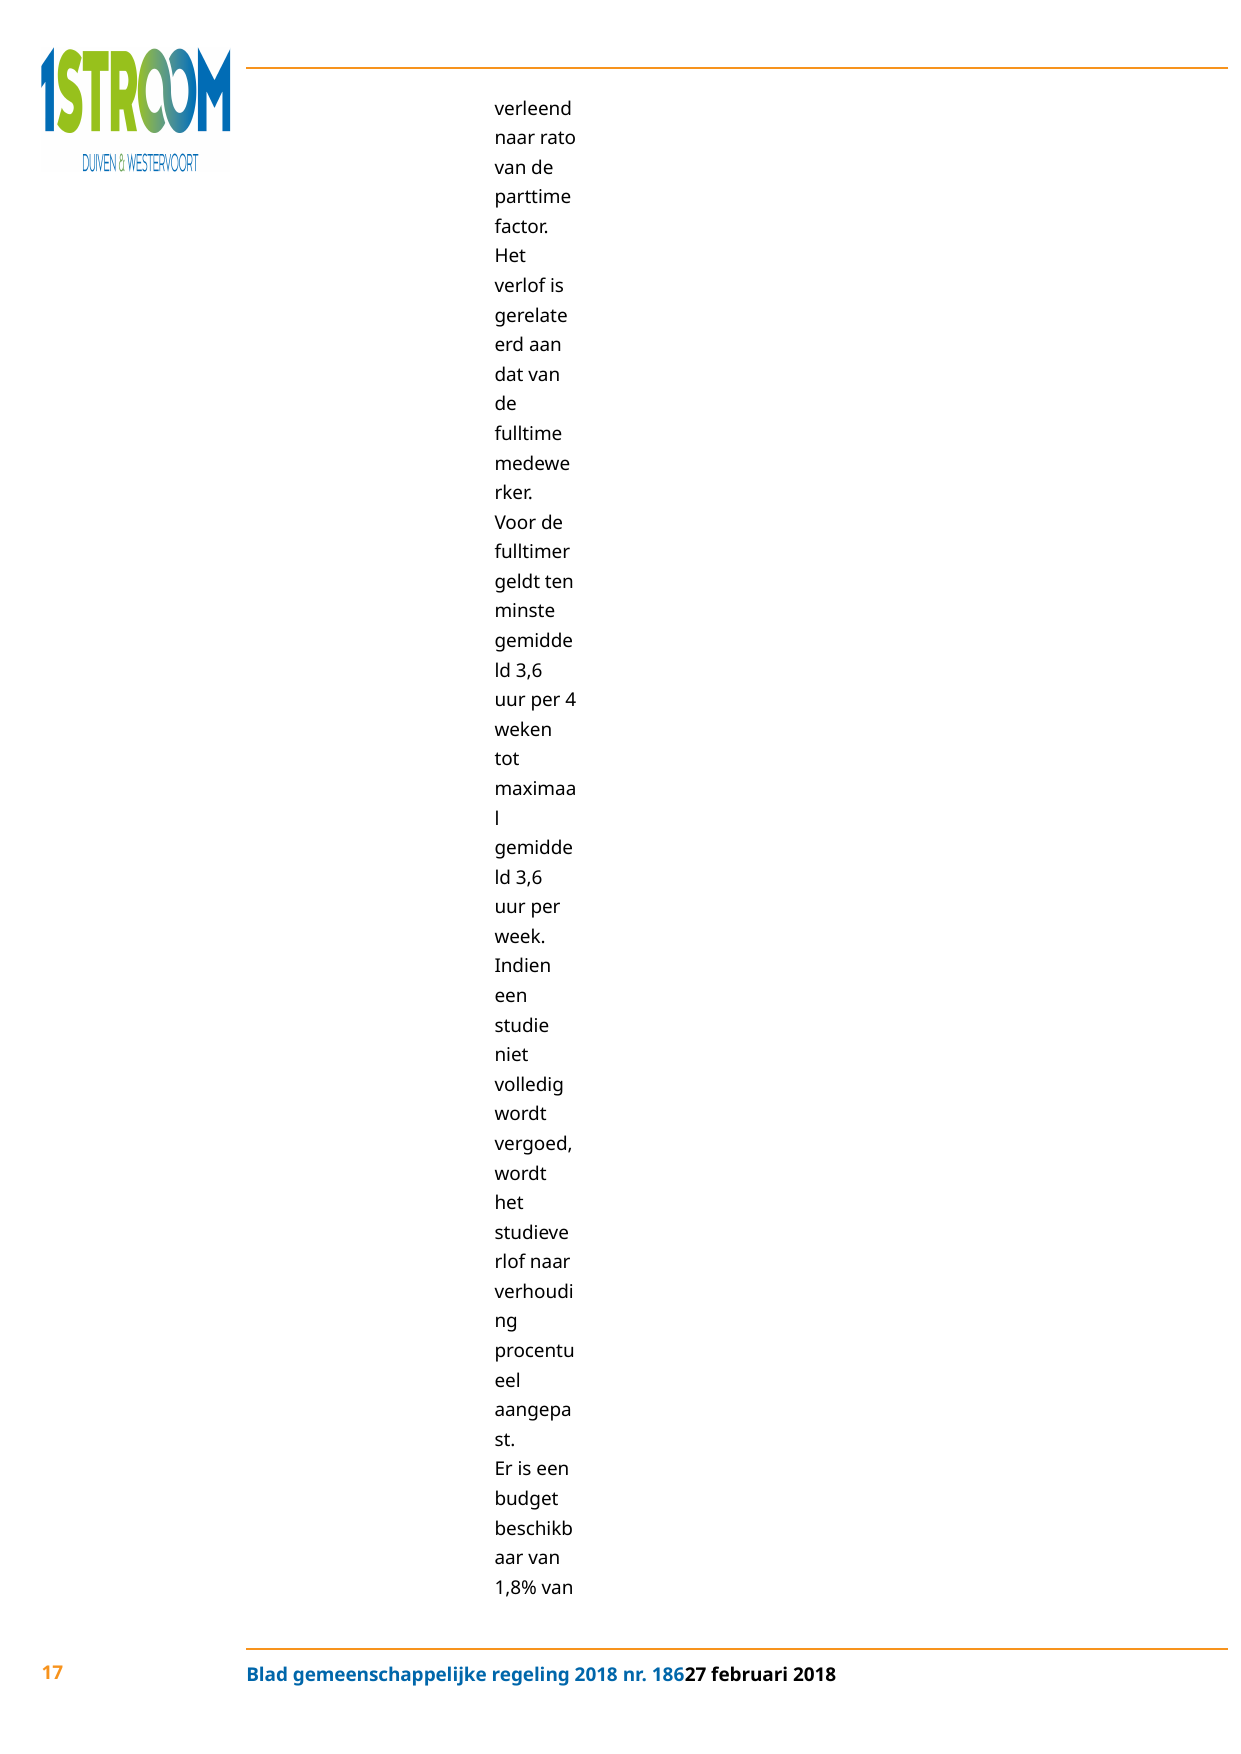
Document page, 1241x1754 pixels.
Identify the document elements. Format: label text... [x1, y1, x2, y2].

table_cell [330, 95, 412, 1600]
table_cell [412, 95, 494, 1600]
picture [41, 47, 231, 172]
table_cell verleend naar rato van de parttime factor. Het verlof is gerelateerd aan dat van de fulltime medewerker. Voor de fulltimer geldt ten minste gemiddeld 3,6 uur per 4 weken tot maximaal gemiddeld 3,6 uur per week. Indien een studie niet volledig wordt vergoed, wordt het studieverlof naar verhouding procentueel aangepast. Er is een budget beschikbaar van 1,8% van [494, 95, 577, 1600]
table_cell [577, 95, 659, 1600]
table_cell [248, 95, 330, 1600]
table_cell [741, 95, 823, 1600]
table_cell [823, 95, 905, 1600]
table_cell [659, 95, 741, 1600]
